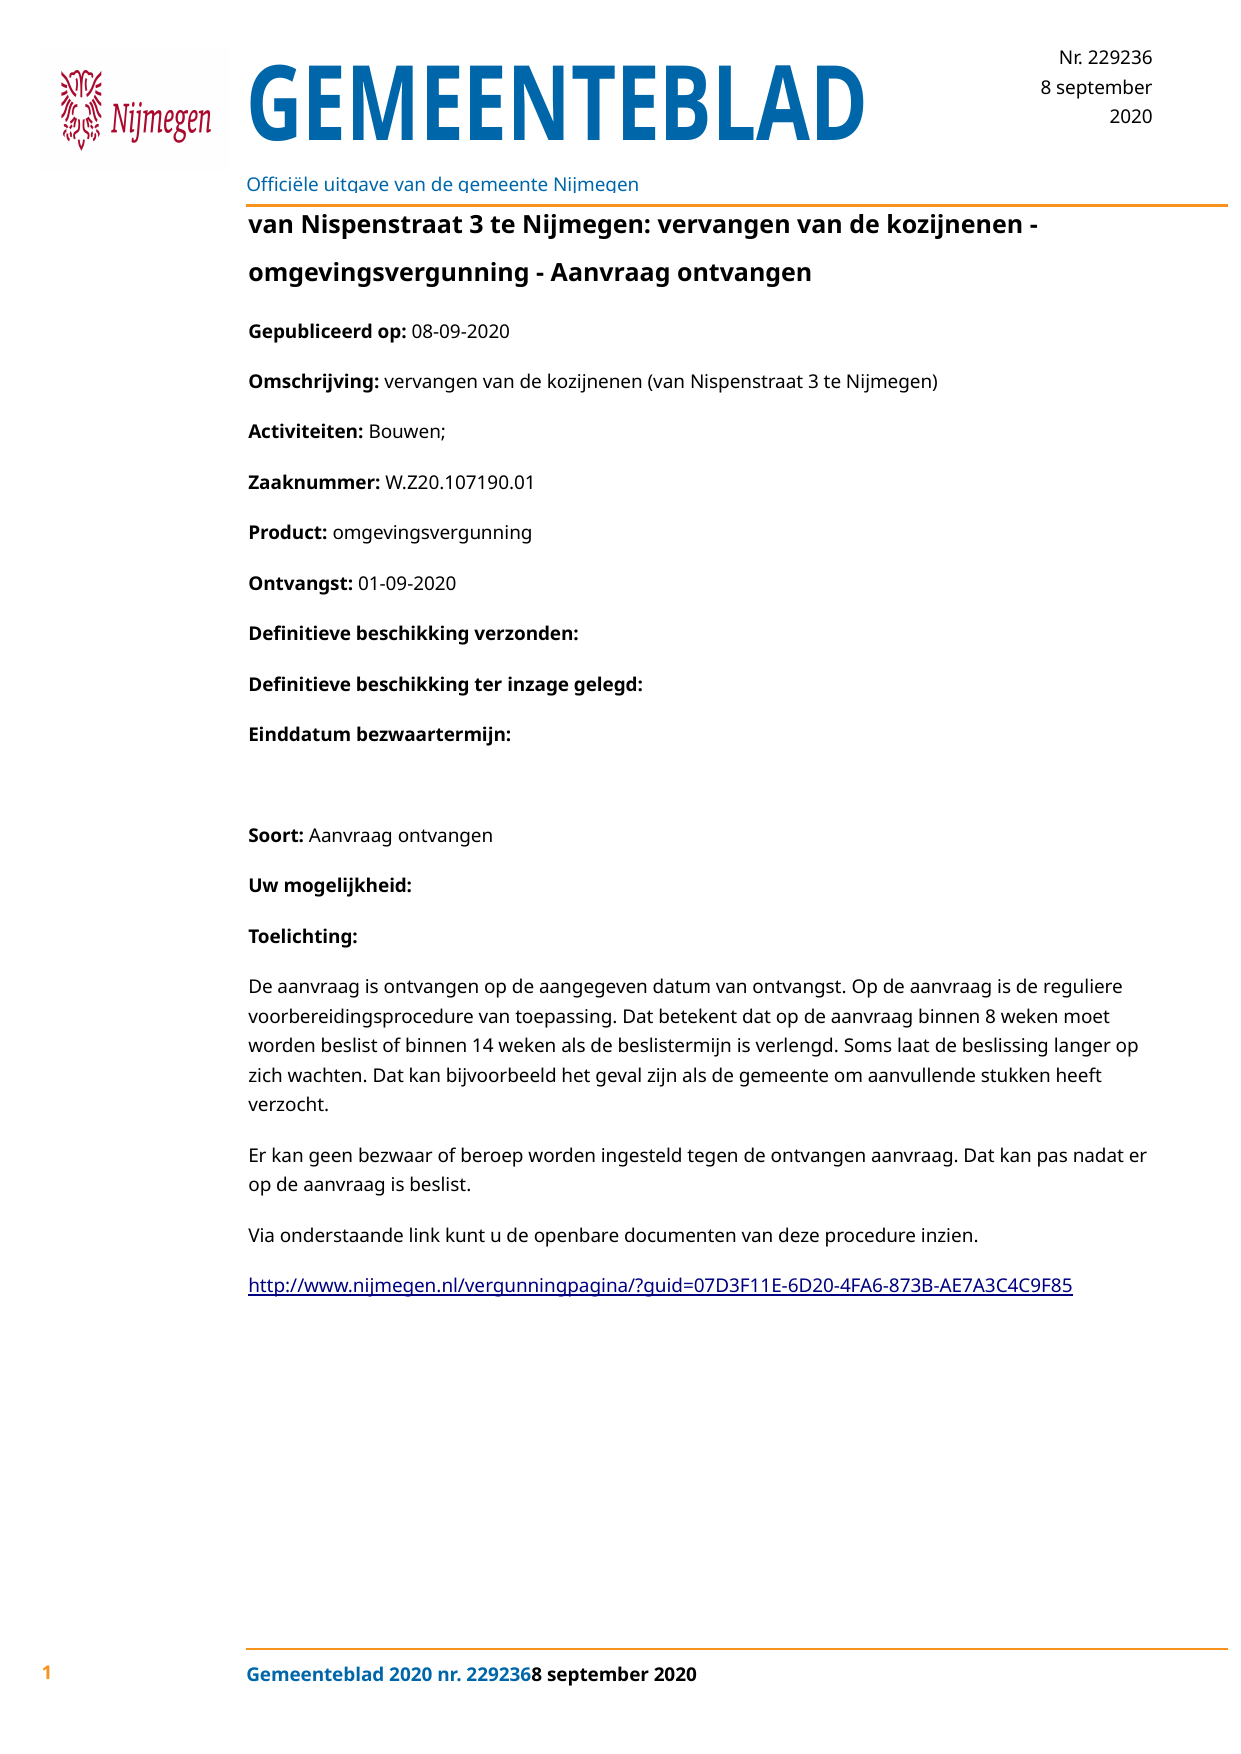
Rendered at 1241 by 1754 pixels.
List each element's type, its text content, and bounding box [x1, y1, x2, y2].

text Soort: Aanvraag ontvangen [248, 822, 1152, 848]
text Ontvangst: 01-09-2020 [248, 570, 1152, 596]
picture [41, 47, 231, 172]
text Gepubliceerd op: 08-09-2020 [248, 318, 1152, 344]
text Toelichting: [248, 923, 1152, 949]
text Product: omgevingsvergunning [248, 519, 1152, 545]
text van Nispenstraat 3 te Nijmegen: vervangen van de kozijnenen - omgevingsvergunning - Aanvraag ontvangen [248, 207, 1152, 288]
text Er kan geen bezwaar of beroep worden ingesteld tegen de ontvangen aanvraag. Dat kan pas nadat er op de aanvraag is beslist. [248, 1142, 1152, 1197]
text Definitieve beschikking ter inzage gelegd: [248, 671, 1152, 697]
text Via onderstaande link kunt u de openbare documenten van deze procedure inzien. [248, 1222, 1152, 1248]
text Activiteiten: Bouwen; [248, 419, 1152, 444]
text Einddatum bezwaartermijn: [248, 721, 1152, 747]
text De aanvraag is ontvangen op de aangegeven datum van ontvangst. Op de aanvraag is de reguliere voorbereidingsprocedure van toepassing. Dat betekent dat op de aanvraag binnen 8 weken moet worden beslist of binnen 14 weken als de beslistermijn is verlengd. Soms laat de beslissing langer op zich wachten. Dat kan bijvoorbeeld het geval zijn als de gemeente om aanvullende stukken heeft verzocht. [248, 973, 1152, 1117]
text Omschrijving: vervangen van de kozijnenen (van Nispenstraat 3 te Nijmegen) [248, 368, 1152, 394]
text Uw mogelijkheid: [248, 872, 1152, 898]
text http://www.nijmegen.nl/vergunningpagina/?guid=07D3F11E-6D20-4FA6-873B-AE7A3C4C9F85 [248, 1272, 1152, 1298]
text Definitieve beschikking verzonden: [248, 620, 1152, 646]
text Zaaknummer: W.Z20.107190.01 [248, 469, 1152, 495]
